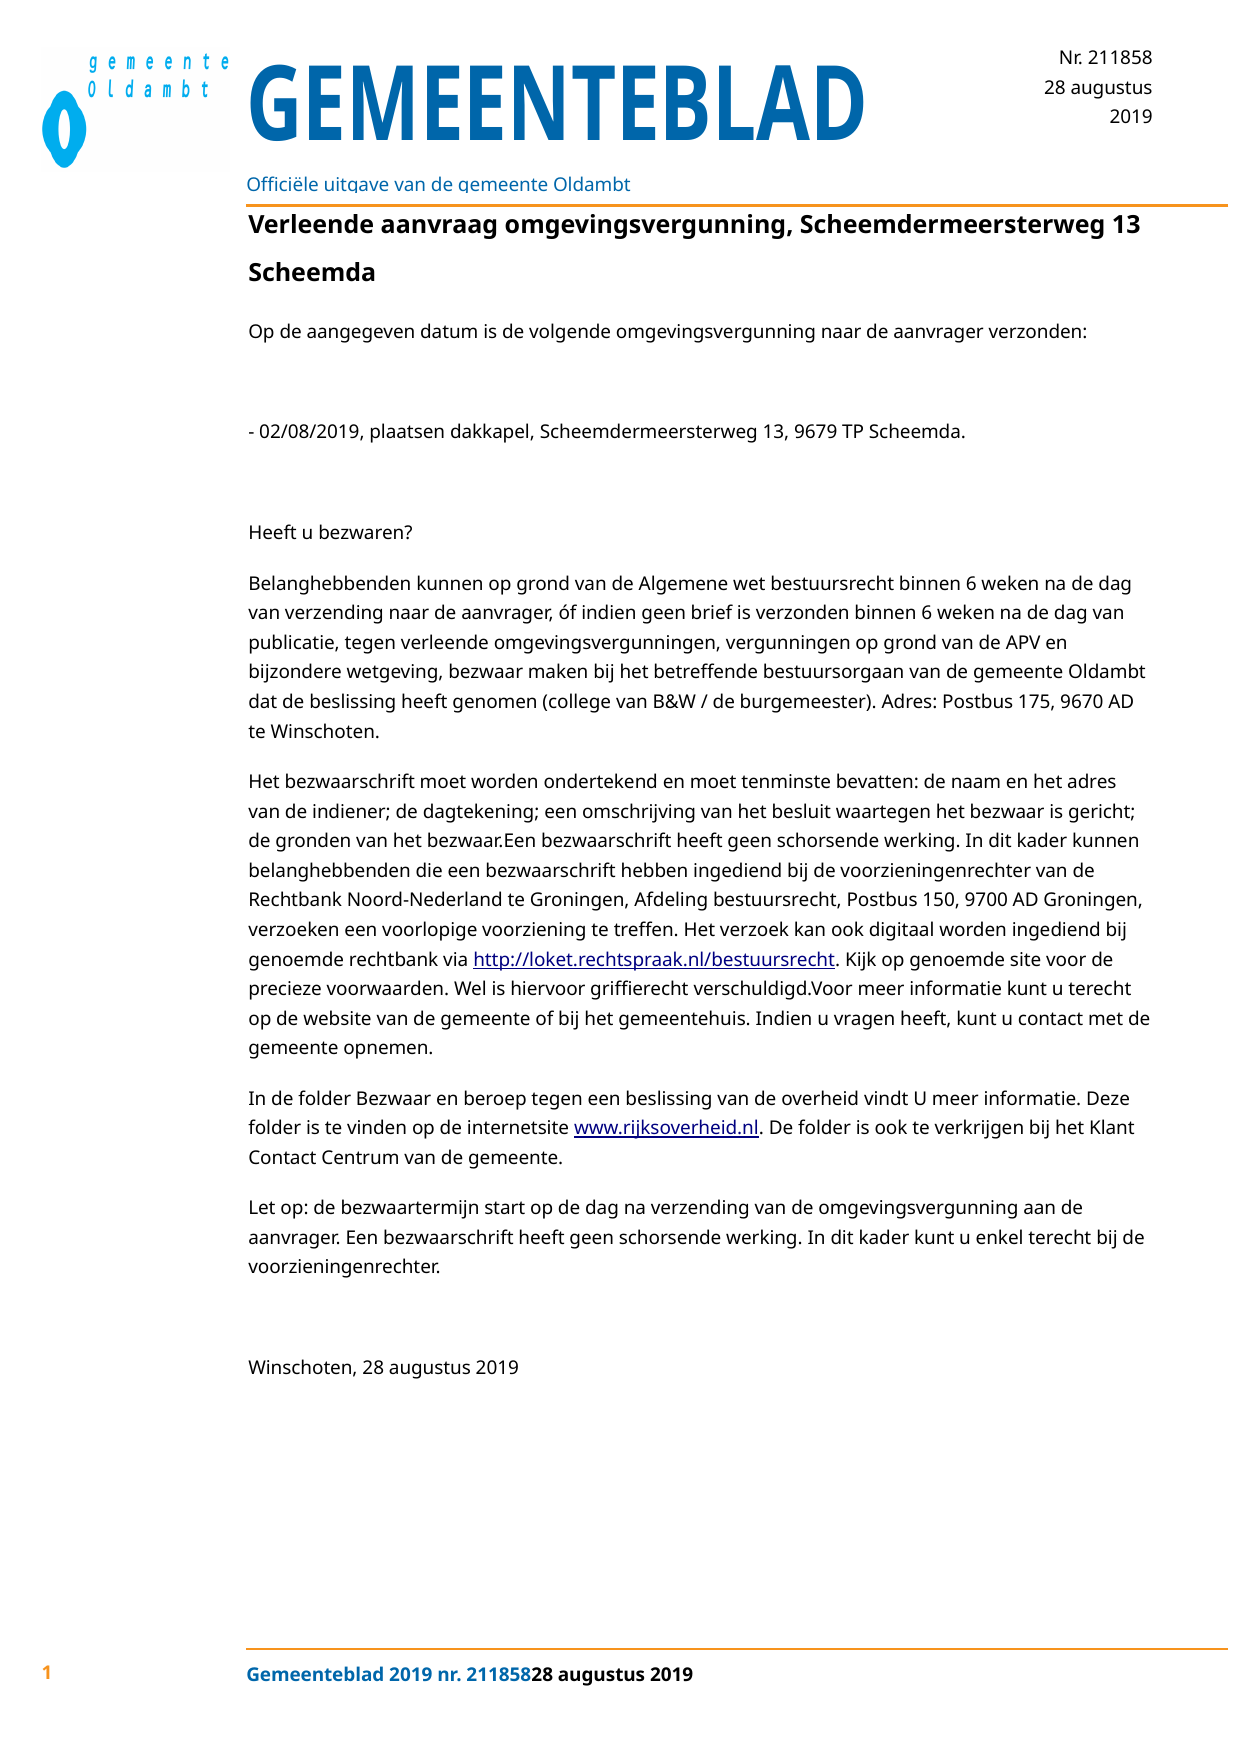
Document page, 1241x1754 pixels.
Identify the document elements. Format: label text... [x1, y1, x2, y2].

text Belanghebbenden kunnen op grond van de Algemene wet bestuursrecht binnen 6 weken na de dag van verzending naar de aanvrager, óf indien geen brief is verzonden binnen 6 weken na de dag van publicatie, tegen verleende omgevingsvergunningen, vergunningen op grond van de APV en bijzondere wetgeving, bezwaar maken bij het betreffende bestuursorgaan van de gemeente Oldambt dat de beslissing heeft genomen (college van B&W / de burgemeester). Adres: Postbus 175, 9670 AD te Winschoten. [248, 570, 1152, 744]
text Op de aangegeven datum is de volgende omgevingsvergunning naar de aanvrager verzonden: [248, 318, 1152, 344]
text Winschoten, 28 augustus 2019 [248, 1354, 1152, 1380]
picture [41, 47, 231, 172]
text Verleende aanvraag omgevingsvergunning, Scheemdermeersterweg 13 Scheemda [248, 207, 1152, 288]
text Het bezwaarschrift moet worden ondertekend en moet tenminste bevatten: de naam en het adres van de indiener; de dagtekening; een omschrijving van het besluit waartegen het bezwaar is gericht; de gronden van het bezwaar.Een bezwaarschrift heeft geen schorsende werking. In dit kader kunnen belanghebbenden die een bezwaarschrift hebben ingediend bij de voorzieningenrechter van de Rechtbank Noord-Nederland te Groningen, Afdeling bestuursrecht, Postbus 150, 9700 AD Groningen, verzoeken een voorlopige voorziening te treffen. Het verzoek kan ook digitaal worden ingediend bij genoemde rechtbank via http://loket.rechtspraak.nl/bestuursrecht. Kijk op genoemde site voor de precieze voorwaarden. Wel is hiervoor griffierecht verschuldigd.Voor meer informatie kunt u terecht op de website van de gemeente of bij het gemeentehuis. Indien u vragen heeft, kunt u contact met de gemeente opnemen. [248, 768, 1152, 1060]
text Let op: de bezwaartermijn start op de dag na verzending van de omgevingsvergunning aan de aanvrager. Een bezwaarschrift heeft geen schorsende werking. In dit kader kunt u enkel terecht bij de voorzieningenrechter. [248, 1194, 1152, 1279]
text Heeft u bezwaren? [248, 519, 1152, 545]
text - 02/08/2019, plaatsen dakkapel, Scheemdermeersterweg 13, 9679 TP Scheemda. [248, 419, 1152, 444]
text In de folder Bezwaar en beroep tegen een beslissing van de overheid vindt U meer informatie. Deze folder is te vinden op de internetsite www.rijksoverheid.nl. De folder is ook te verkrijgen bij het Klant Contact Centrum van de gemeente. [248, 1085, 1152, 1170]
